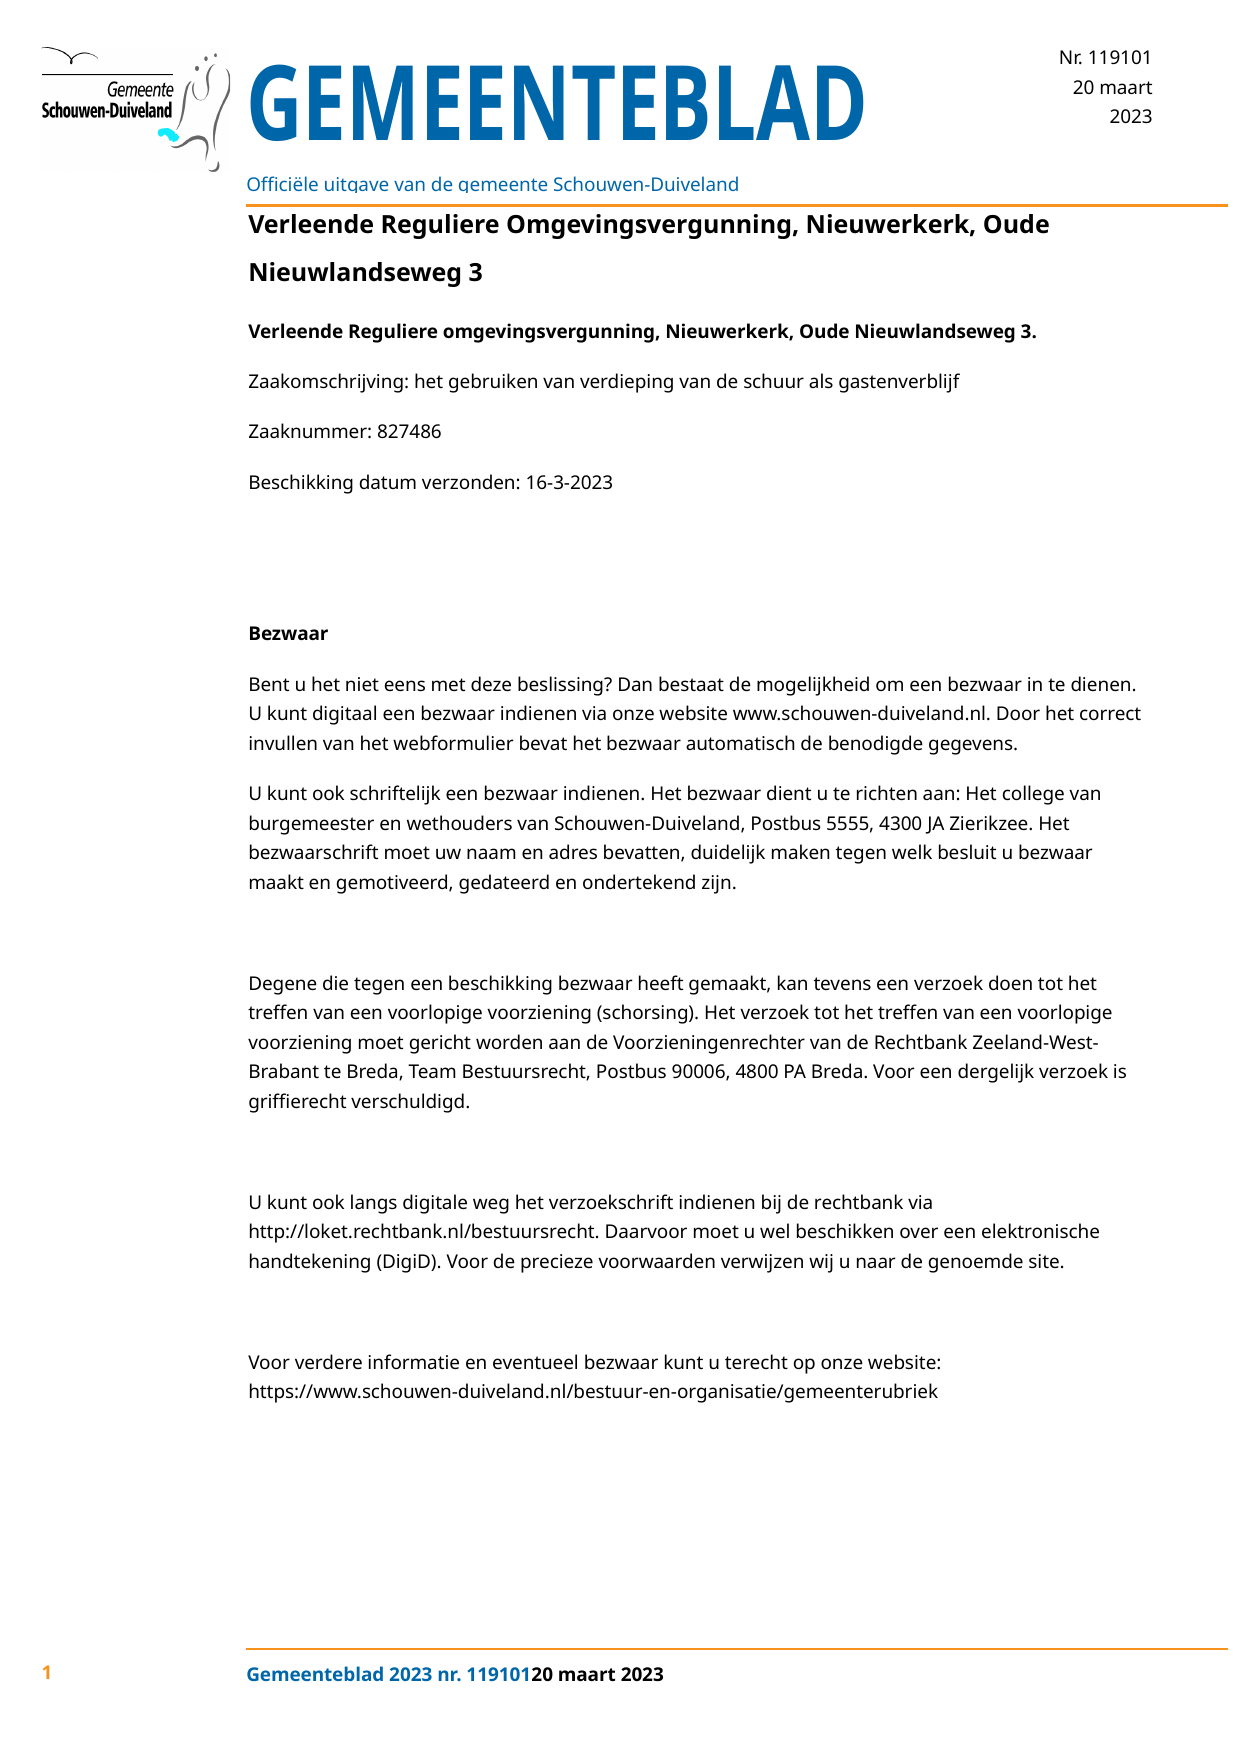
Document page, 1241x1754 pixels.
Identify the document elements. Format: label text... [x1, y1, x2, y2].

text Verleende Reguliere Omgevingsvergunning, Nieuwerkerk, Oude Nieuwlandseweg 3 [248, 207, 1152, 288]
text U kunt ook langs digitale weg het verzoekschrift indienen bij de rechtbank via http://loket.rechtbank.nl/bestuursrecht. Daarvoor moet u wel beschikken over een elektronische handtekening (DigiD). Voor de precieze voorwaarden verwijzen wij u naar de genoemde site. [248, 1189, 1152, 1274]
text Verleende Reguliere omgevingsvergunning, Nieuwerkerk, Oude Nieuwlandseweg 3. [248, 318, 1152, 344]
text Voor verdere informatie en eventueel bezwaar kunt u terecht op onze website: https://www.schouwen-duiveland.nl/bestuur-en-organisatie/gemeenterubriek [248, 1349, 1152, 1404]
picture [41, 47, 231, 172]
text Degene die tegen een beschikking bezwaar heeft gemaakt, kan tevens een verzoek doen tot het treffen van een voorlopige voorziening (schorsing). Het verzoek tot het treffen van een voorlopige voorziening moet gericht worden aan de Voorzieningenrechter van de Rechtbank Zeeland-West-Brabant te Breda, Team Bestuursrecht, Postbus 90006, 4800 PA Breda. Voor een dergelijk verzoek is griffierecht verschuldigd. [248, 970, 1152, 1114]
text Bent u het niet eens met deze beslissing? Dan bestaat de mogelijkheid om een bezwaar in te dienen. U kunt digitaal een bezwaar indienen via onze website www.schouwen-duiveland.nl. Door het correct invullen van het webformulier bevat het bezwaar automatisch de benodigde gegevens. [248, 671, 1152, 756]
text Zaakomschrijving: het gebruiken van verdieping van de schuur als gastenverblijf [248, 368, 1152, 394]
text Zaaknummer: 827486 [248, 419, 1152, 444]
text U kunt ook schriftelijk een bezwaar indienen. Het bezwaar dient u te richten aan: Het college van burgemeester en wethouders van Schouwen-Duiveland, Postbus 5555, 4300 JA Zierikzee. Het bezwaarschrift moet uw naam en adres bevatten, duidelijk maken tegen welk besluit u bezwaar maakt en gemotiveerd, gedateerd en ondertekend zijn. [248, 780, 1152, 895]
text Bezwaar [248, 620, 1152, 646]
text Beschikking datum verzonden: 16-3-2023 [248, 469, 1152, 495]
